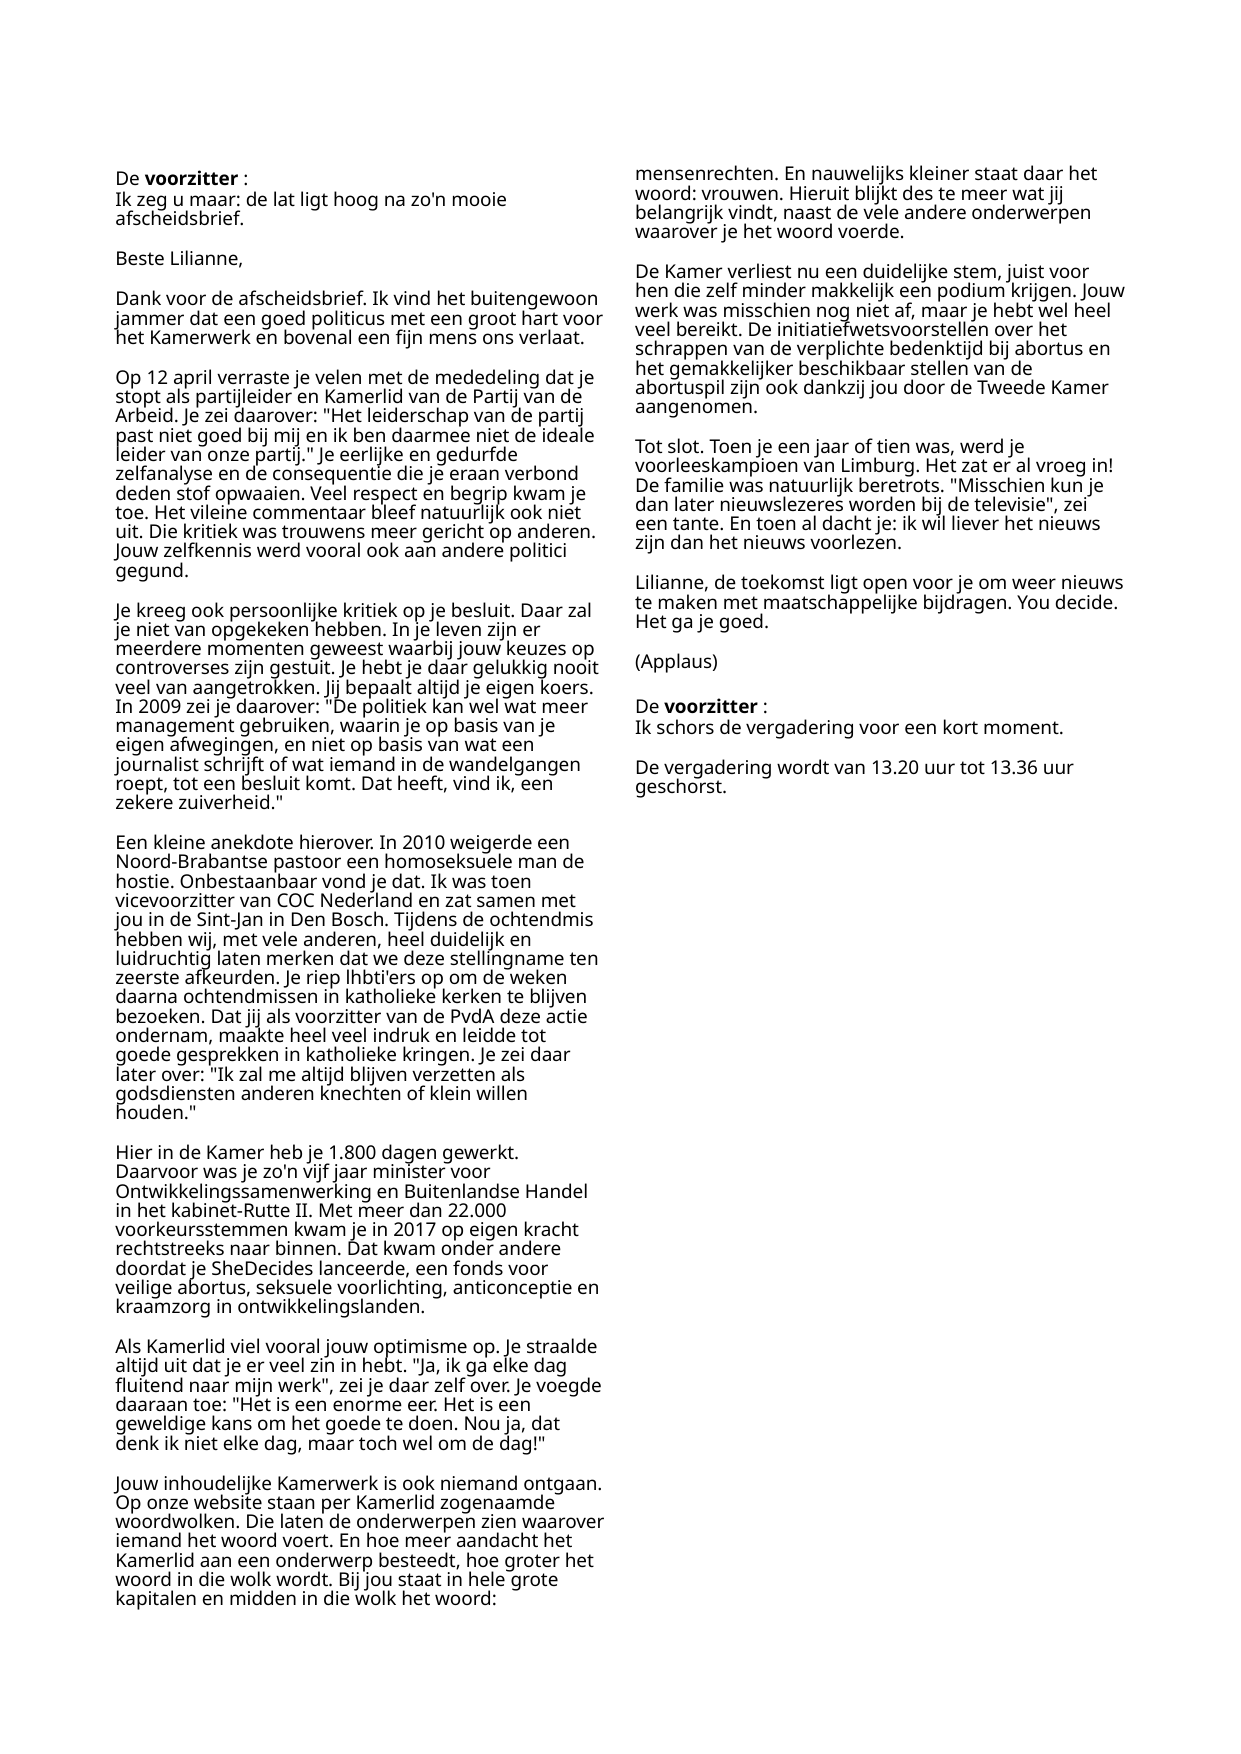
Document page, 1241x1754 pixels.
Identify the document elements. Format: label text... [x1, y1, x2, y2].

text Hier in de Kamer heb je 1.800 dagen gewerkt. Daarvoor was je zo'n vijf jaar minister voor Ontwikkelingssamenwerking en Buitenlandse Handel in het kabinet-Rutte II. Met meer dan 22.000 voorkeursstemmen kwam je in 2017 op eigen kracht rechtstreeks naar binnen. Dat kwam onder andere doordat je SheDecides lanceerde, een fonds voor veilige abortus, seksuele voorlichting, anticonceptie en kraamzorg in ontwikkelingslanden. [115, 1144, 605, 1317]
text Als Kamerlid viel vooral jouw optimisme op. Je straalde altijd uit dat je er veel zin in hebt. "Ja, ik ga elke dag fluitend naar mijn werk", zei je daar zelf over. Je voegde daaraan toe: "Het is een enorme eer. Het is een geweldige kans om het goede te doen. Nou ja, dat denk ik niet elke dag, maar toch wel om de dag!" [115, 1338, 605, 1454]
text Op 12 april verraste je velen met de mededeling dat je stopt als partijleider en Kamerlid van de Partij van de Arbeid. Je zei daarover: "Het leiderschap van de partij past niet goed bij mij en ik ben daarmee niet de ideale leider van onze partij." Je eerlijke en gedurfde zelfanalyse en de consequentie die je eraan verbond deden stof opwaaien. Veel respect en begrip kwam je toe. Het vileine commentaar bleef natuurlijk ook niet uit. Die kritiek was trouwens meer gericht op anderen. Jouw zelfkennis werd vooral ook aan andere politici gegund. [115, 369, 605, 581]
text De voorzitter : [115, 165, 605, 191]
text Ik zeg u maar: de lat ligt hoog na zo'n mooie afscheidsbrief. [115, 191, 605, 229]
text De voorzitter : [635, 693, 1125, 719]
text Je kreeg ook persoonlijke kritiek op je besluit. Daar zal je niet van opgekeken hebben. In je leven zijn er meerdere momenten geweest waarbij jouw keuzes op controverses zijn gestuit. Je hebt je daar gelukkig nooit veel van aangetrokken. Jij bepaalt altijd je eigen koers. In 2009 zei je daarover: "De politiek kan wel wat meer management gebruiken, waarin je op basis van je eigen afwegingen, en niet op basis van wat een journalist schrijft of wat iemand in de wandelgangen roept, tot een besluit komt. Dat heeft, vind ik, een zekere zuiverheid." [115, 602, 605, 813]
text De Kamer verliest nu een duidelijke stem, juist voor hen die zelf minder makkelijk een podium krijgen. Jouw werk was misschien nog niet af, maar je hebt wel heel veel bereikt. De initiatiefwetsvoorstellen over het schrappen van de verplichte bedenktijd bij abortus en het gemakkelijker beschikbaar stellen van de abortuspil zijn ook dankzij jou door de Tweede Kamer aangenomen. [635, 263, 1125, 417]
text (Applaus) [635, 653, 1125, 672]
text Lilianne, de toekomst ligt open voor je om weer nieuws te maken met maatschappelijke bijdragen. You decide. Het ga je goed. [635, 574, 1125, 632]
text Tot slot. Toen je een jaar of tien was, werd je voorleeskampioen van Limburg. Het zat er al vroeg in! De familie was natuurlijk beretrots. "Misschien kun je dan later nieuwslezeres worden bij de televisie", zei een tante. En toen al dacht je: ik wil liever het nieuws zijn dan het nieuws voorlezen. [635, 438, 1125, 554]
text Ik schors de vergadering voor een kort moment. [635, 719, 1125, 738]
text Dank voor de afscheidsbrief. Ik vind het buitengewoon jammer dat een goed politicus met een groot hart voor het Kamerwerk en bovenal een fijn mens ons verlaat. [115, 290, 605, 348]
text Een kleine anekdote hierover. In 2010 weigerde een Noord-Brabantse pastoor een homoseksuele man de hostie. Onbestaanbaar vond je dat. Ik was toen vicevoorzitter van COC Nederland en zat samen met jou in de Sint-Jan in Den Bosch. Tijdens de ochtendmis hebben wij, met vele anderen, heel duidelijk en luidruchtig laten merken dat we deze stellingname ten zeerste afkeurden. Je riep lhbti'ers op om de weken daarna ochtendmissen in katholieke kerken te blijven bezoeken. Dat jij als voorzitter van de PvdA deze actie ondernam, maakte heel veel indruk en leidde tot goede gesprekken in katholieke kringen. Je zei daar later over: "Ik zal me altijd blijven verzetten als godsdiensten anderen knechten of klein willen houden." [115, 834, 605, 1123]
text Jouw inhoudelijke Kamerwerk is ook niemand ontgaan. Op onze website staan per Kamerlid zogenaamde woordwolken. Die laten de onderwerpen zien waarover iemand het woord voert. En hoe meer aandacht het Kamerlid aan een onderwerp besteedt, hoe groter het woord in die wolk wordt. Bij jou staat in hele grote kapitalen en midden in die wolk het woord: [115, 1474, 605, 1609]
text mensenrechten. En nauwelijks kleiner staat daar het woord: vrouwen. Hieruit blijkt des te meer wat jij belangrijk vindt, naast de vele andere onderwerpen waarover je het woord voerde. [635, 165, 1125, 242]
text Beste Lilianne, [115, 250, 605, 269]
text De vergadering wordt van 13.20 uur tot 13.36 uur geschorst. [635, 759, 1125, 797]
